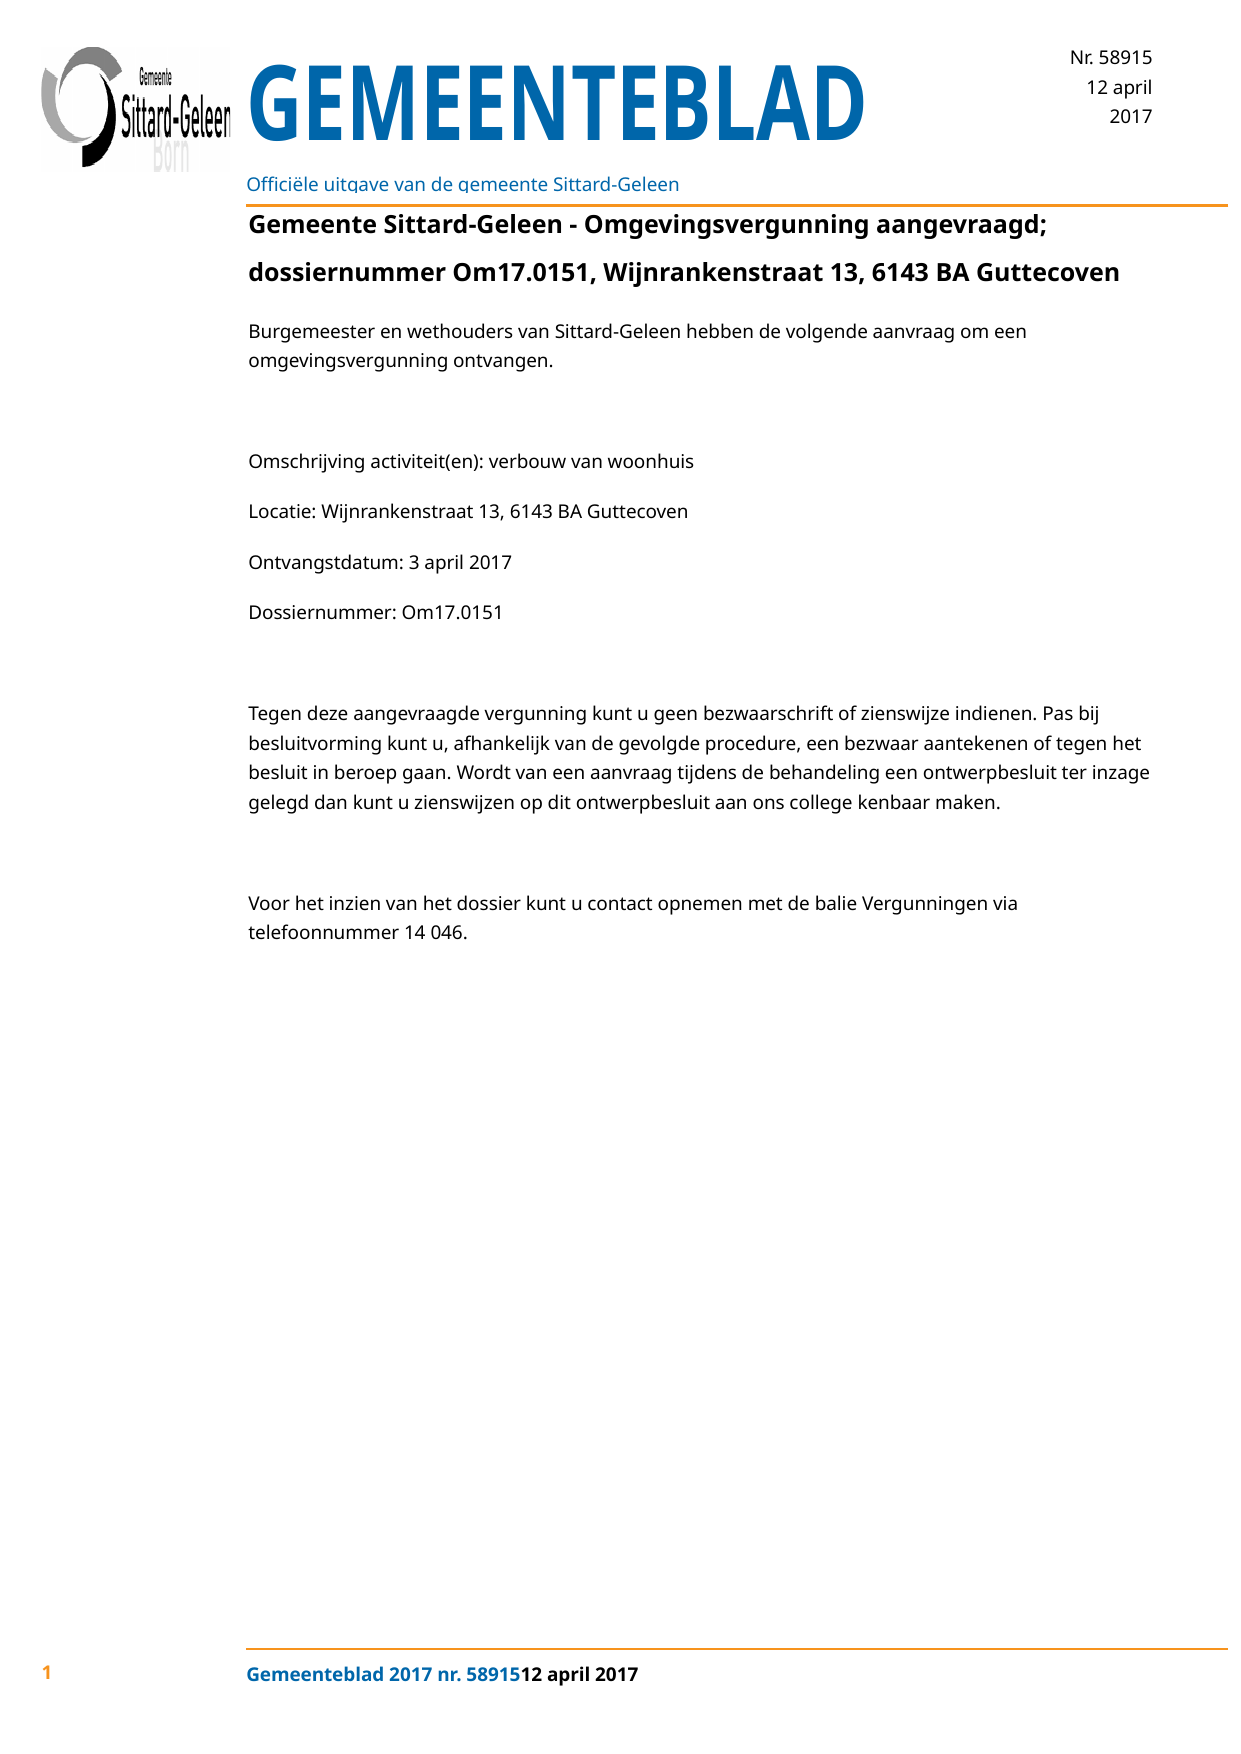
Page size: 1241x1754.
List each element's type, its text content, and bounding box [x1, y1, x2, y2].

text Gemeente Sittard-Geleen - Omgevingsvergunning aangevraagd; dossiernummer Om17.0151, Wijnrankenstraat 13, 6143 BA Guttecoven [248, 207, 1152, 288]
text Omschrijving activiteit(en): verbouw van woonhuis [248, 448, 1152, 474]
text Locatie: Wijnrankenstraat 13, 6143 BA Guttecoven [248, 499, 1152, 524]
text Tegen deze aangevraagde vergunning kunt u geen bezwaarschrift of zienswijze indienen. Pas bij besluitvorming kunt u, afhankelijk van de gevolgde procedure, een bezwaar aantekenen of tegen het besluit in beroep gaan. Wordt van een aanvraag tijdens de behandeling een ontwerpbesluit ter inzage gelegd dan kunt u zienswijzen op dit ontwerpbesluit aan ons college kenbaar maken. [248, 700, 1152, 815]
picture [41, 47, 231, 172]
text Voor het inzien van het dossier kunt u contact opnemen met de balie Vergunningen via telefoonnummer 14 046. [248, 890, 1152, 945]
text Burgemeester en wethouders van Sittard-Geleen hebben de volgende aanvraag om een omgevingsvergunning ontvangen. [248, 318, 1152, 373]
text Dossiernummer: Om17.0151 [248, 599, 1152, 625]
text Ontvangstdatum: 3 april 2017 [248, 549, 1152, 575]
